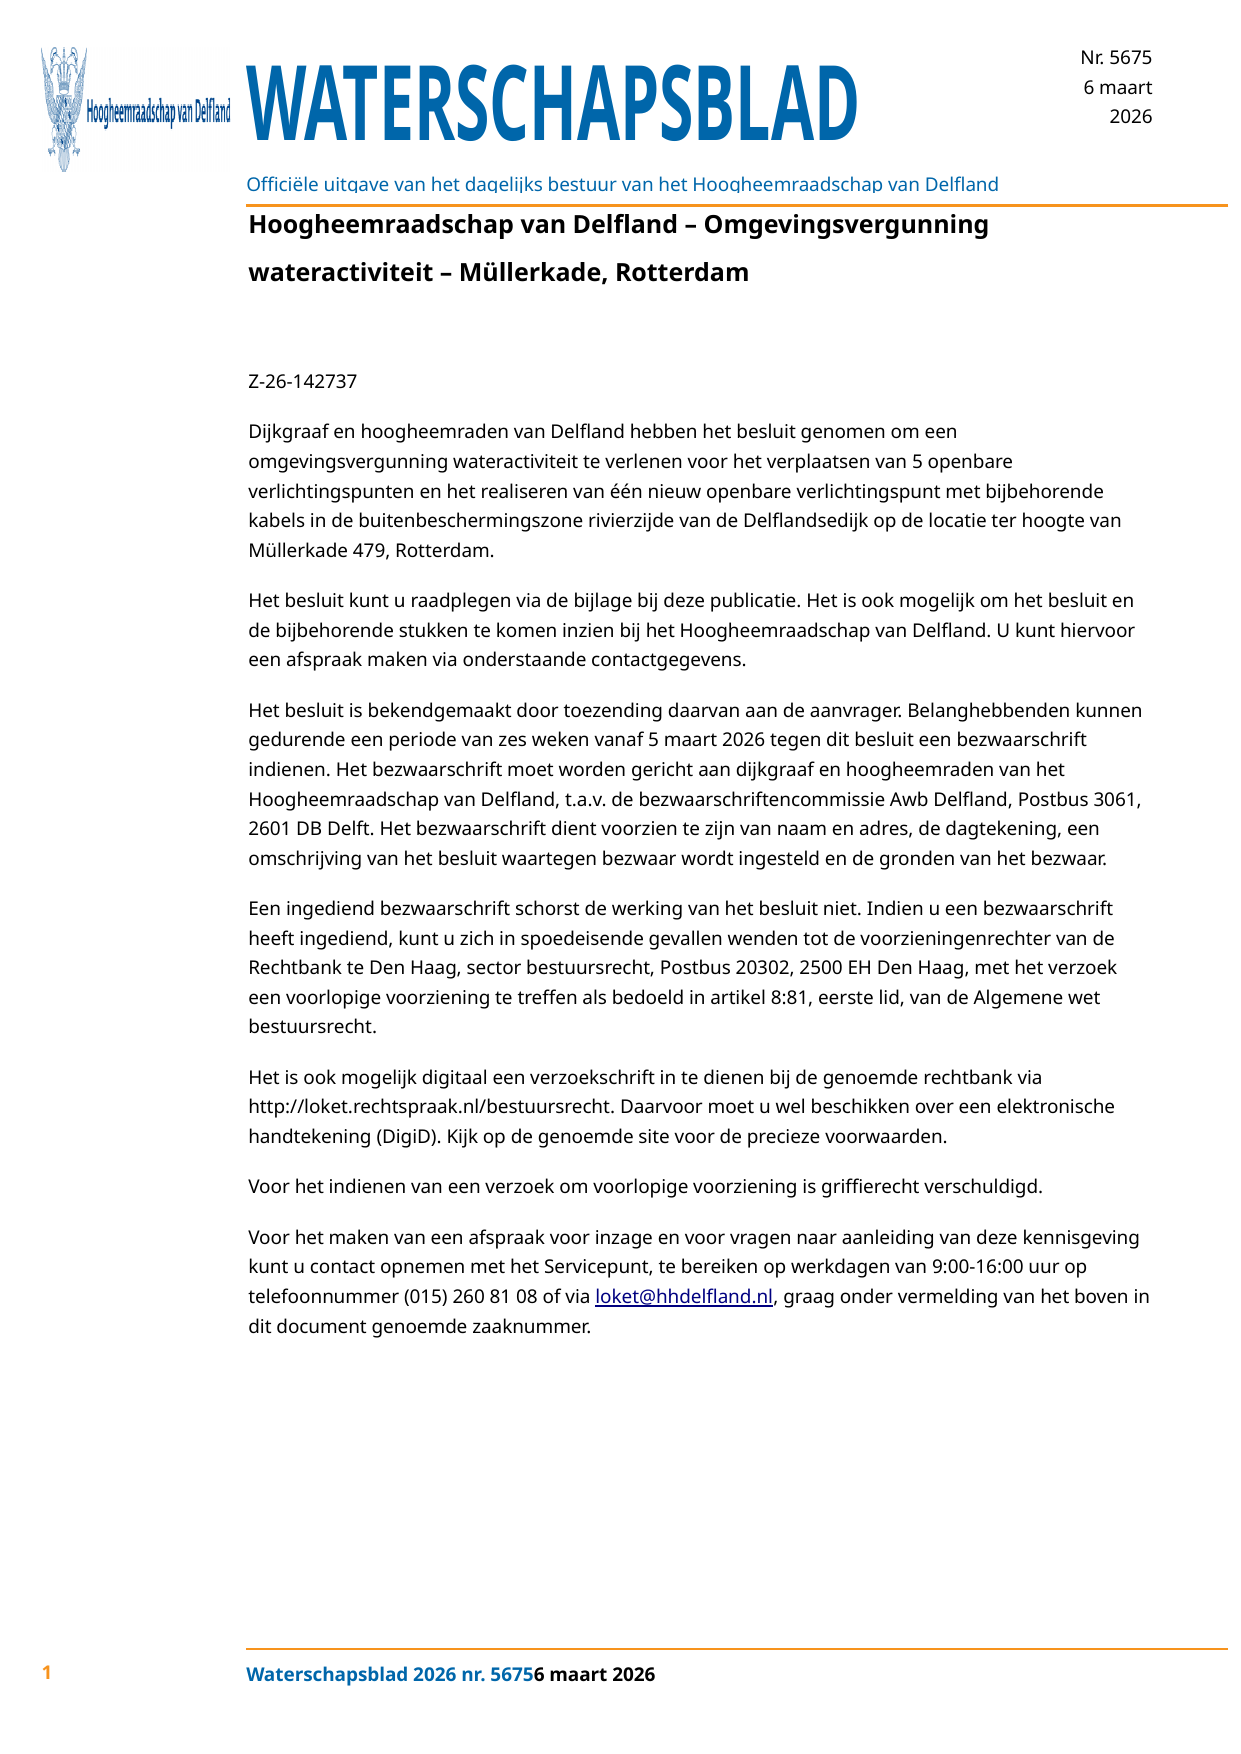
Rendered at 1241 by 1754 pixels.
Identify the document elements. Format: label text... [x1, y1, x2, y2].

text Z-26-142737 [248, 368, 1152, 394]
text Het is ook mogelijk digitaal een verzoekschrift in te dienen bij de genoemde rechtbank via http://loket.rechtspraak.nl/bestuursrecht. Daarvoor moet u wel beschikken over een elektronische handtekening (DigiD). Kijk op de genoemde site voor de precieze voorwaarden. [248, 1064, 1152, 1149]
text Voor het indienen van een verzoek om voorlopige voorziening is griffierecht verschuldigd. [248, 1174, 1152, 1199]
text Hoogheemraadschap van Delfland – Omgevingsvergunning wateractiviteit – Müllerkade, Rotterdam [248, 207, 1152, 288]
text Een ingediend bezwaarschrift schorst de werking van het besluit niet. Indien u een bezwaarschrift heeft ingediend, kunt u zich in spoedeisende gevallen wenden tot de voorzieningenrechter van de Rechtbank te Den Haag, sector bestuursrecht, Postbus 20302, 2500 EH Den Haag, met het verzoek een voorlopige voorziening te treffen als bedoeld in artikel 8:81, eerste lid, van de Algemene wet bestuursrecht. [248, 895, 1152, 1039]
picture [41, 47, 231, 172]
text Voor het maken van een afspraak voor inzage en voor vragen naar aanleiding van deze kennisgeving kunt u contact opnemen met het Servicepunt, te bereiken op werkdagen van 9:00-16:00 uur op telefoonnummer (015) 260 81 08 of via loket@hhdelfland.nl, graag onder vermelding van het boven in dit document genoemde zaaknummer. [248, 1224, 1152, 1339]
text Het besluit kunt u raadplegen via de bijlage bij deze publicatie. Het is ook mogelijk om het besluit en de bijbehorende stukken te komen inzien bij het Hoogheemraadschap van Delfland. U kunt hiervoor een afspraak maken via onderstaande contactgegevens. [248, 587, 1152, 672]
text Het besluit is bekendgemaakt door toezending daarvan aan de aanvrager. Belanghebbenden kunnen gedurende een periode van zes weken vanaf 5 maart 2026 tegen dit besluit een bezwaarschrift indienen. Het bezwaarschrift moet worden gericht aan dijkgraaf en hoogheemraden van het Hoogheemraadschap van Delfland, t.a.v. de bezwaarschriftencommissie Awb Delfland, Postbus 3061, 2601 DB Delft. Het bezwaarschrift dient voorzien te zijn van naam en adres, de dagtekening, een omschrijving van het besluit waartegen bezwaar wordt ingesteld en de gronden van het bezwaar. [248, 697, 1152, 871]
text Dijkgraaf en hoogheemraden van Delfland hebben het besluit genomen om een omgevingsvergunning wateractiviteit te verlenen voor het verplaatsen van 5 openbare verlichtingspunten en het realiseren van één nieuw openbare verlichtingspunt met bijbehorende kabels in de buitenbeschermingszone rivierzijde van de Delflandsedijk op de locatie ter hoogte van Müllerkade 479, Rotterdam. [248, 419, 1152, 563]
